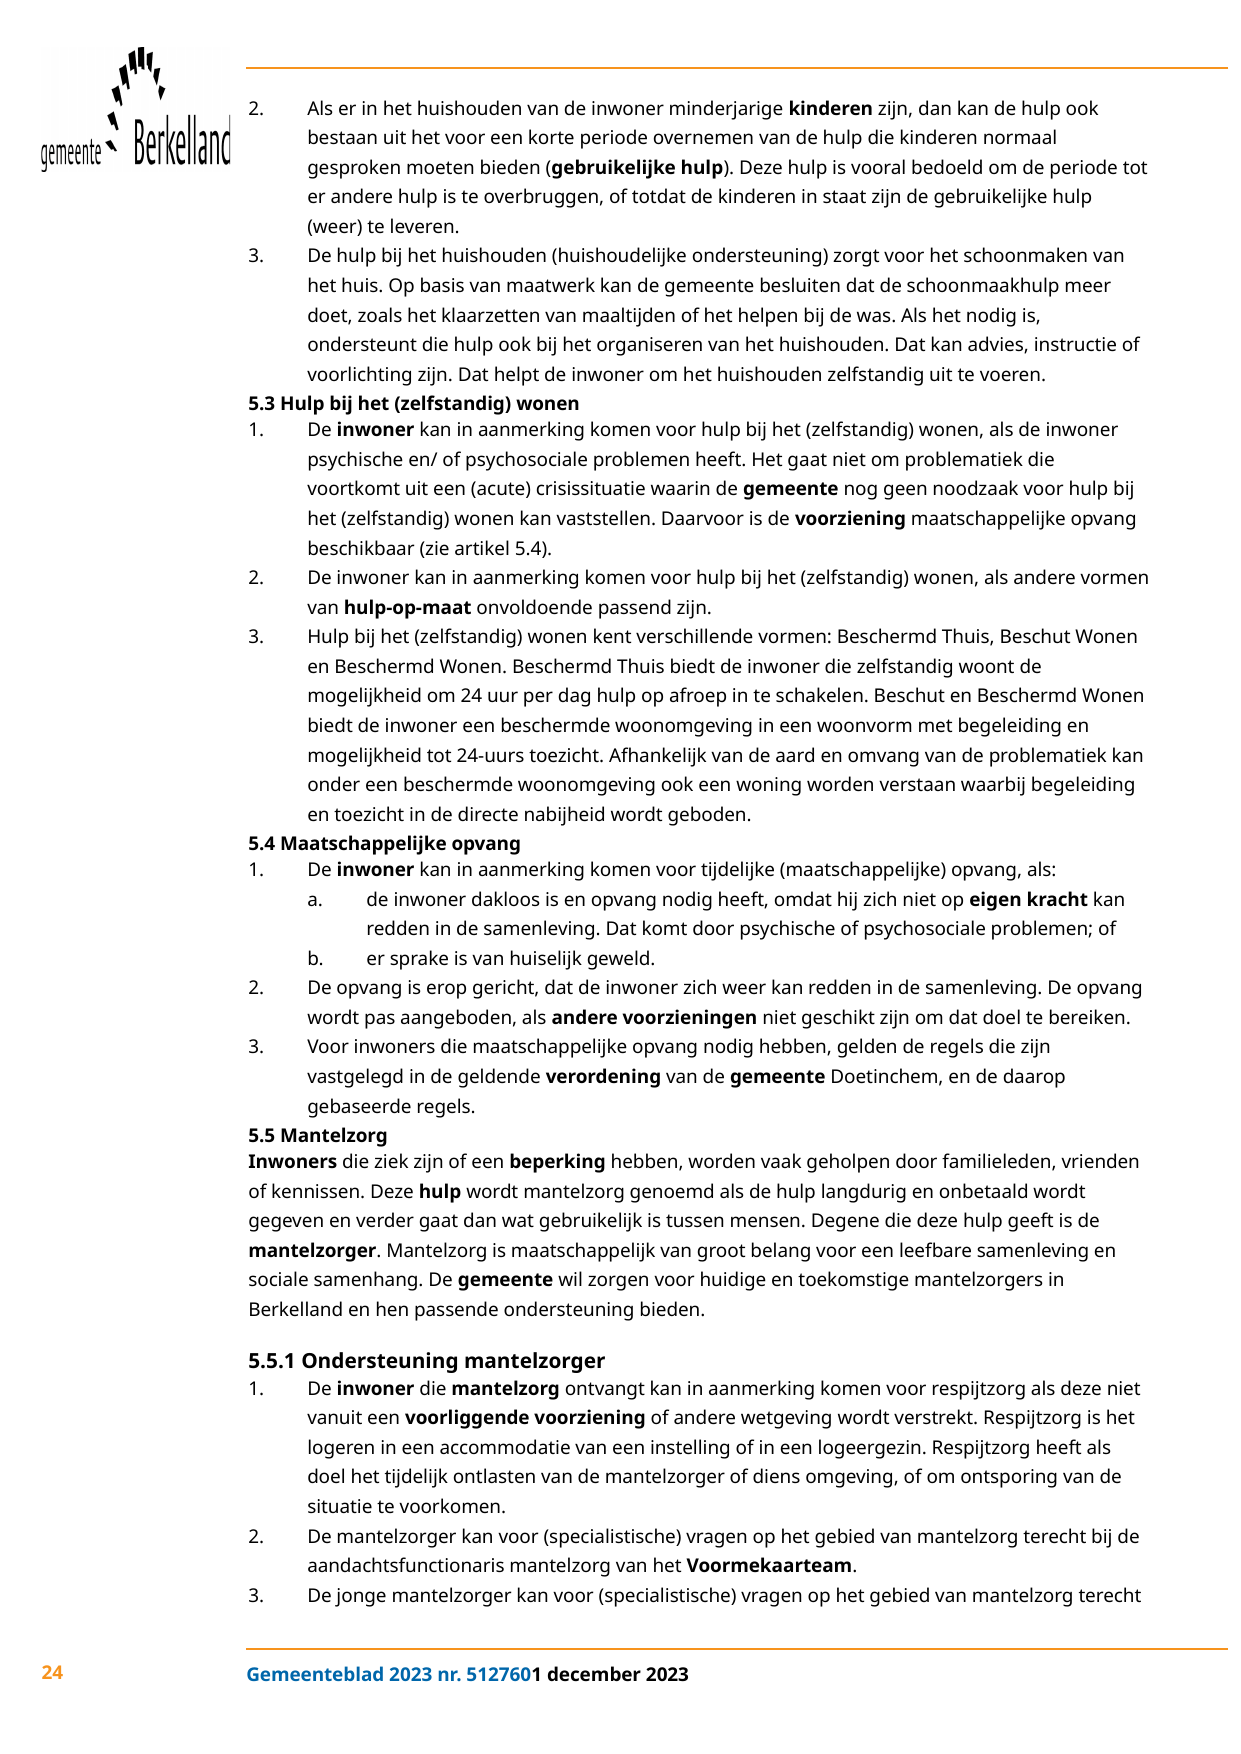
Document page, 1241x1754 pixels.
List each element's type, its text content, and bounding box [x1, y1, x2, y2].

text 5.4 Maatschappelijke opvang [248, 831, 1152, 856]
list De hulp bij het huishouden (huishoudelijke ondersteuning) zorgt voor het schoonmaken van het huis. Op basis van maatwerk kan de gemeente besluiten dat de schoonmaakhulp meer doet, zoals het klaarzetten van maaltijden of het helpen bij de was. Als het nodig is, ondersteunt die hulp ook bij het organiseren van het huishouden. Dat kan advies, instructie of voorlichting zijn. Dat helpt de inwoner om het huishouden zelfstandig uit te voeren. [248, 243, 1152, 387]
list De jonge mantelzorger kan voor (specialistische) vragen op het gebied van mantelzorg terecht [248, 1582, 1152, 1608]
list de inwoner dakloos is en opvang nodig heeft, omdat hij zich niet op eigen kracht kan redden in de samenleving. Dat komt door psychische of psychosociale problemen; of [307, 886, 1152, 941]
text 5.5 Mantelzorg [248, 1122, 1152, 1148]
text Inwoners die ziek zijn of een beperking hebben, worden vaak geholpen door familieleden, vrienden of kennissen. Deze hulp wordt mantelzorg genoemd als de hulp langdurig en onbetaald wordt gegeven en verder gaat dan wat gebruikelijk is tussen mensen. Degene die deze hulp geeft is de mantelzorger. Mantelzorg is maatschappelijk van groot belang voor een leefbare samenleving en sociale samenhang. De gemeente wil zorgen voor huidige en toekomstige mantelzorgers in Berkelland en hen passende ondersteuning bieden. [248, 1148, 1152, 1322]
list Als er in het huishouden van de inwoner minderjarige kinderen zijn, dan kan de hulp ook bestaan uit het voor een korte periode overnemen van de hulp die kinderen normaal gesproken moeten bieden (gebruikelijke hulp). Deze hulp is vooral bedoeld om de periode tot er andere hulp is te overbruggen, of totdat de kinderen in staat zijn de gebruikelijke hulp (weer) te leveren. [248, 95, 1152, 239]
list De inwoner kan in aanmerking komen voor tijdelijke (maatschappelijke) opvang, als: [248, 856, 1152, 882]
picture [41, 47, 231, 172]
text 5.5.1 Ondersteuning mantelzorger [248, 1347, 1152, 1375]
list Hulp bij het (zelfstandig) wonen kent verschillende vormen: Beschermd Thuis, Beschut Wonen en Beschermd Wonen. Beschermd Thuis biedt de inwoner die zelfstandig woont de mogelijkheid om 24 uur per dag hulp op afroep in te schakelen. Beschut en Beschermd Wonen biedt de inwoner een beschermde woonomgeving in een woonvorm met begeleiding en mogelijkheid tot 24-uurs toezicht. Afhankelijk van de aard en omvang van de problematiek kan onder een beschermde woonomgeving ook een woning worden verstaan waarbij begeleiding en toezicht in de directe nabijheid wordt geboden. [248, 623, 1152, 827]
list De inwoner kan in aanmerking komen voor hulp bij het (zelfstandig) wonen, als de inwoner psychische en/ of psychosociale problemen heeft. Het gaat niet om problematiek die voortkomt uit een (acute) crisissituatie waarin de gemeente nog geen noodzaak voor hulp bij het (zelfstandig) wonen kan vaststellen. Daarvoor is de voorziening maatschappelijke opvang beschikbaar (zie artikel 5.4). [248, 416, 1152, 560]
text 5.3 Hulp bij het (zelfstandig) wonen [248, 391, 1152, 416]
list er sprake is van huiselijk geweld. [307, 945, 1152, 971]
list De opvang is erop gericht, dat de inwoner zich weer kan redden in de samenleving. De opvang wordt pas aangeboden, als andere voorzieningen niet geschikt zijn om dat doel te bereiken. [248, 974, 1152, 1030]
list De inwoner kan in aanmerking komen voor hulp bij het (zelfstandig) wonen, als andere vormen van hulp-op-maat onvoldoende passend zijn. [248, 564, 1152, 619]
list De inwoner die mantelzorg ontvangt kan in aanmerking komen voor respijtzorg als deze niet vanuit een voorliggende voorziening of andere wetgeving wordt verstrekt. Respijtzorg is het logeren in een accommodatie van een instelling of in een logeergezin. Respijtzorg heeft als doel het tijdelijk ontlasten van de mantelzorger of diens omgeving, of om ontsporing van de situatie te voorkomen. [248, 1375, 1152, 1519]
list De mantelzorger kan voor (specialistische) vragen op het gebied van mantelzorg terecht bij de aandachtsfunctionaris mantelzorg van het Voormekaarteam. [248, 1523, 1152, 1578]
list Voor inwoners die maatschappelijke opvang nodig hebben, gelden de regels die zijn vastgelegd in de geldende verordening van de gemeente Doetinchem, en de daarop gebaseerde regels. [248, 1034, 1152, 1119]
